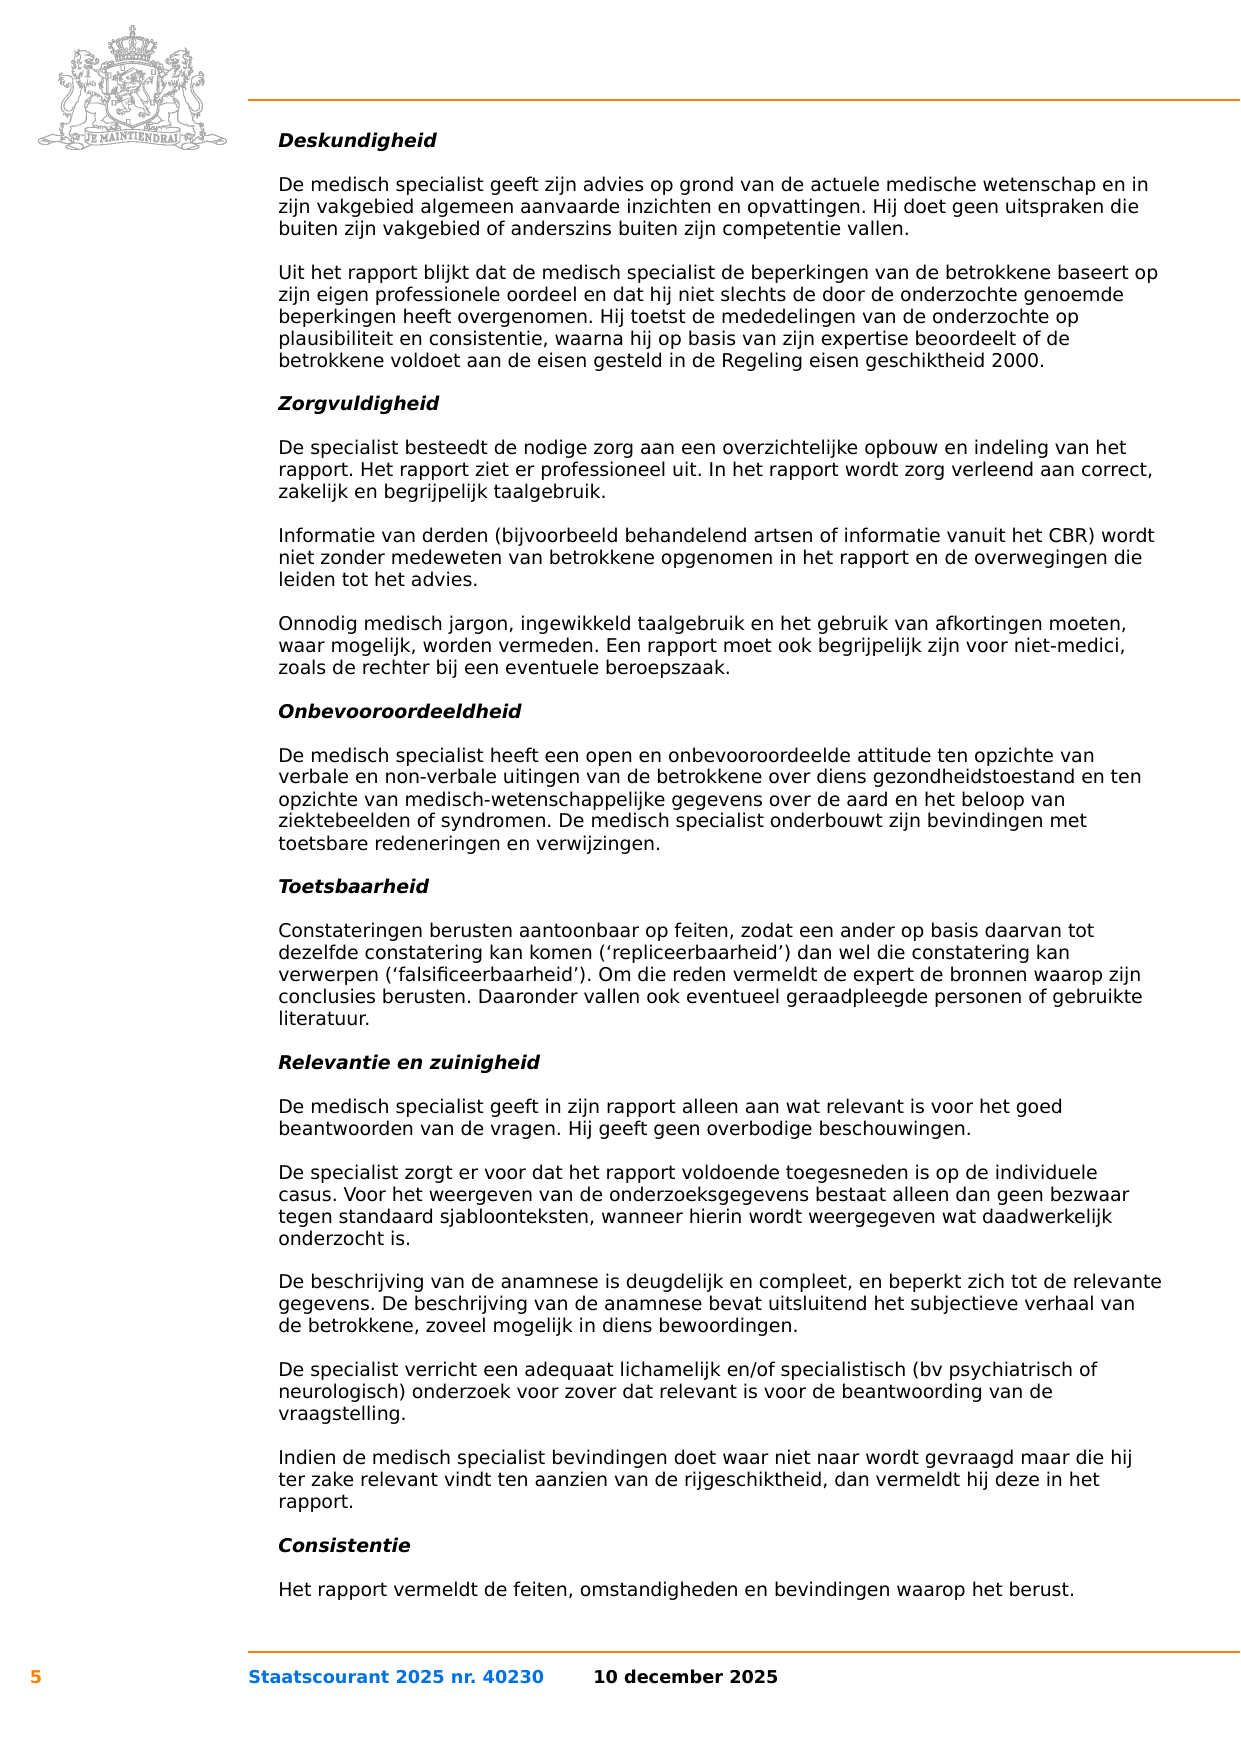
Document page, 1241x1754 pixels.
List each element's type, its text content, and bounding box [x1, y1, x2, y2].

text De medisch specialist heeft een open en onbevooroordeelde attitude ten opzichte van verbale en non-verbale uitingen van de betrokkene over diens gezondheidstoestand en ten opzichte van medisch-wetenschappelijke gegevens over de aard en het beloop van ziektebeelden of syndromen. De medisch specialist onderbouwt zijn bevindingen met toetsbare redeneringen en verwijzingen. [278, 744, 1163, 854]
text De specialist verricht een adequaat lichamelijk en/of specialistisch (bv psychiatrisch of neurologisch) onderzoek voor zover dat relevant is voor de beantwoording van de vraagstelling. [278, 1359, 1163, 1425]
text De beschrijving van de anamnese is deugdelijk en compleet, en beperkt zich tot de relevante gegevens. De beschrijving van de anamnese bevat uitsluitend het subjectieve verhaal van de betrokkene, zoveel mogelijk in diens bewoordingen. [278, 1271, 1163, 1337]
text De medisch specialist geeft zijn advies op grond van de actuele medische wetenschap en in zijn vakgebied algemeen aanvaarde inzichten en opvattingen. Hij doet geen uitspraken die buiten zijn vakgebied of anderszins buiten zijn competentie vallen. [278, 174, 1163, 240]
picture [38, 25, 227, 150]
text De medisch specialist geeft in zijn rapport alleen aan wat relevant is voor het goed beantwoorden van de vragen. Hij geeft geen overbodige beschouwingen. [278, 1096, 1163, 1140]
text Indien de medisch specialist bevindingen doet waar niet naar wordt gevraagd maar die hij ter zake relevant vindt ten aanzien van de rijgeschiktheid, dan vermeldt hij deze in het rapport. [278, 1447, 1163, 1513]
text Het rapport vermeldt de feiten, omstandigheden en bevindingen waarop het berust. [278, 1579, 1163, 1601]
subtitle Consistentie [278, 1535, 1163, 1557]
subtitle Relevantie en zuinigheid [278, 1052, 1163, 1074]
subtitle Toetsbaarheid [278, 876, 1163, 898]
subtitle Deskundigheid [278, 130, 1163, 152]
subtitle Onbevooroordeeldheid [278, 701, 1163, 723]
text De specialist besteedt de nodige zorg aan een overzichtelijke opbouw en indeling van het rapport. Het rapport ziet er professioneel uit. In het rapport wordt zorg verleend aan correct, zakelijk en begrijpelijk taalgebruik. [278, 437, 1163, 503]
text Informatie van derden (bijvoorbeeld behandelend artsen of informatie vanuit het CBR) wordt niet zonder medeweten van betrokkene opgenomen in het rapport en de overwegingen die leiden tot het advies. [278, 525, 1163, 591]
text Onnodig medisch jargon, ingewikkeld taalgebruik en het gebruik van afkortingen moeten, waar mogelijk, worden vermeden. Een rapport moet ook begrijpelijk zijn voor niet-medici, zoals de rechter bij een eventuele beroepszaak. [278, 613, 1163, 679]
subtitle Zorgvuldigheid [278, 393, 1163, 415]
text Uit het rapport blijkt dat de medisch specialist de beperkingen van de betrokkene baseert op zijn eigen professionele oordeel en dat hij niet slechts de door de onderzochte genoemde beperkingen heeft overgenomen. Hij toetst de mededelingen van de onderzochte op plausibiliteit en consistentie, waarna hij op basis van zijn expertise beoordeelt of de betrokkene voldoet aan de eisen gesteld in de Regeling eisen geschiktheid 2000. [278, 262, 1163, 371]
text De specialist zorgt er voor dat het rapport voldoende toegesneden is op de individuele casus. Voor het weergeven van de onderzoeksgegevens bestaat alleen dan geen bezwaar tegen standaard sjabloonteksten, wanneer hierin wordt weergegeven wat daadwerkelijk onderzocht is. [278, 1162, 1163, 1249]
text Constateringen berusten aantoonbaar op feiten, zodat een ander op basis daarvan tot dezelfde constatering kan komen (‘repliceerbaarheid’) dan wel die constatering kan verwerpen (‘falsificeerbaarheid’). Om die reden vermeldt de expert de bronnen waarop zijn conclusies berusten. Daaronder vallen ook eventueel geraadpleegde personen of gebruikte literatuur. [278, 920, 1163, 1030]
